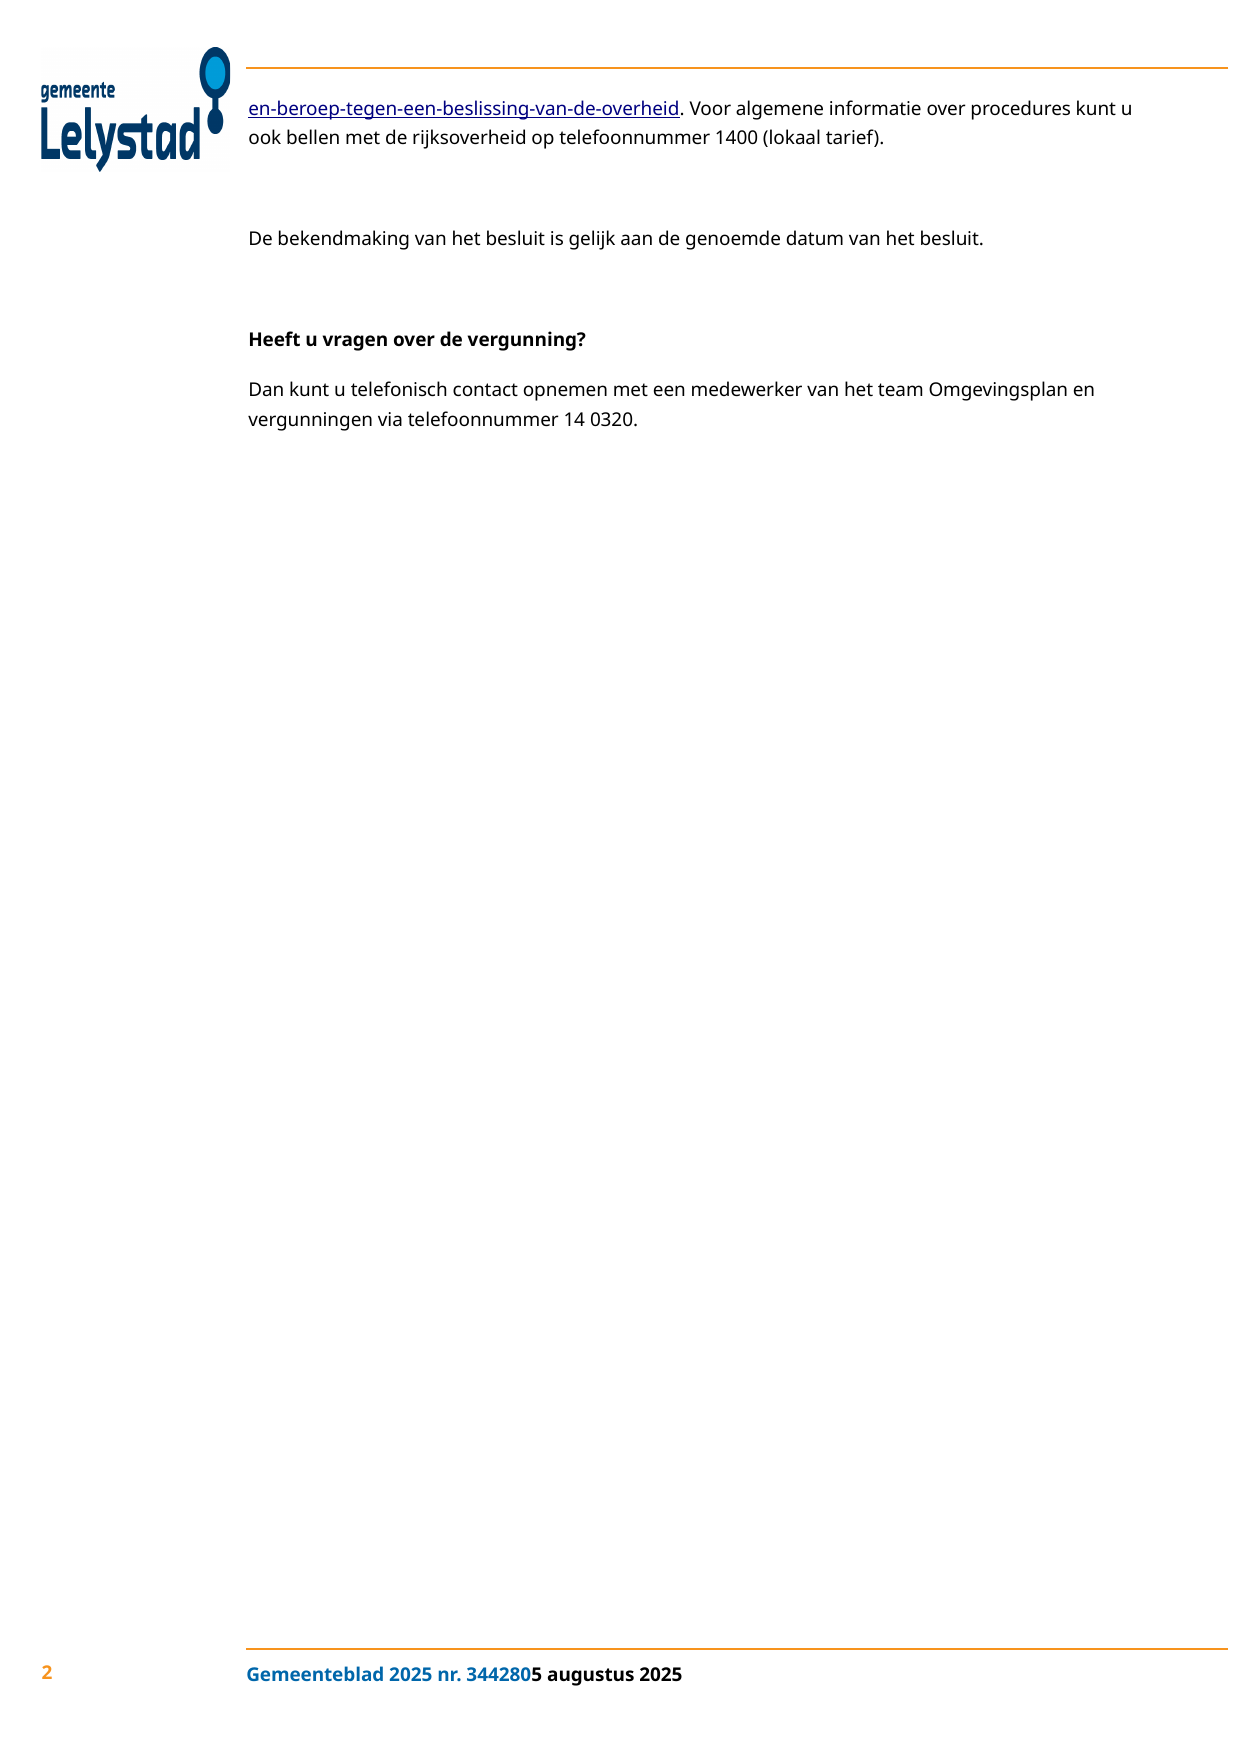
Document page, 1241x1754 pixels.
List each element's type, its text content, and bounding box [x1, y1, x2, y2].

text Dan kunt u telefonisch contact opnemen met een medewerker van het team Omgevingsplan en vergunningen via telefoonnummer 14 0320. [248, 376, 1152, 432]
text Heeft u vragen over de vergunning? [248, 326, 1152, 352]
text De bekendmaking van het besluit is gelijk aan de genoemde datum van het besluit. [248, 225, 1152, 251]
picture [41, 47, 231, 172]
text en-beroep-tegen-een-beslissing-van-de-overheid. Voor algemene informatie over procedures kunt u ook bellen met de rijksoverheid op telefoonnummer 1400 (lokaal tarief). [248, 95, 1152, 150]
